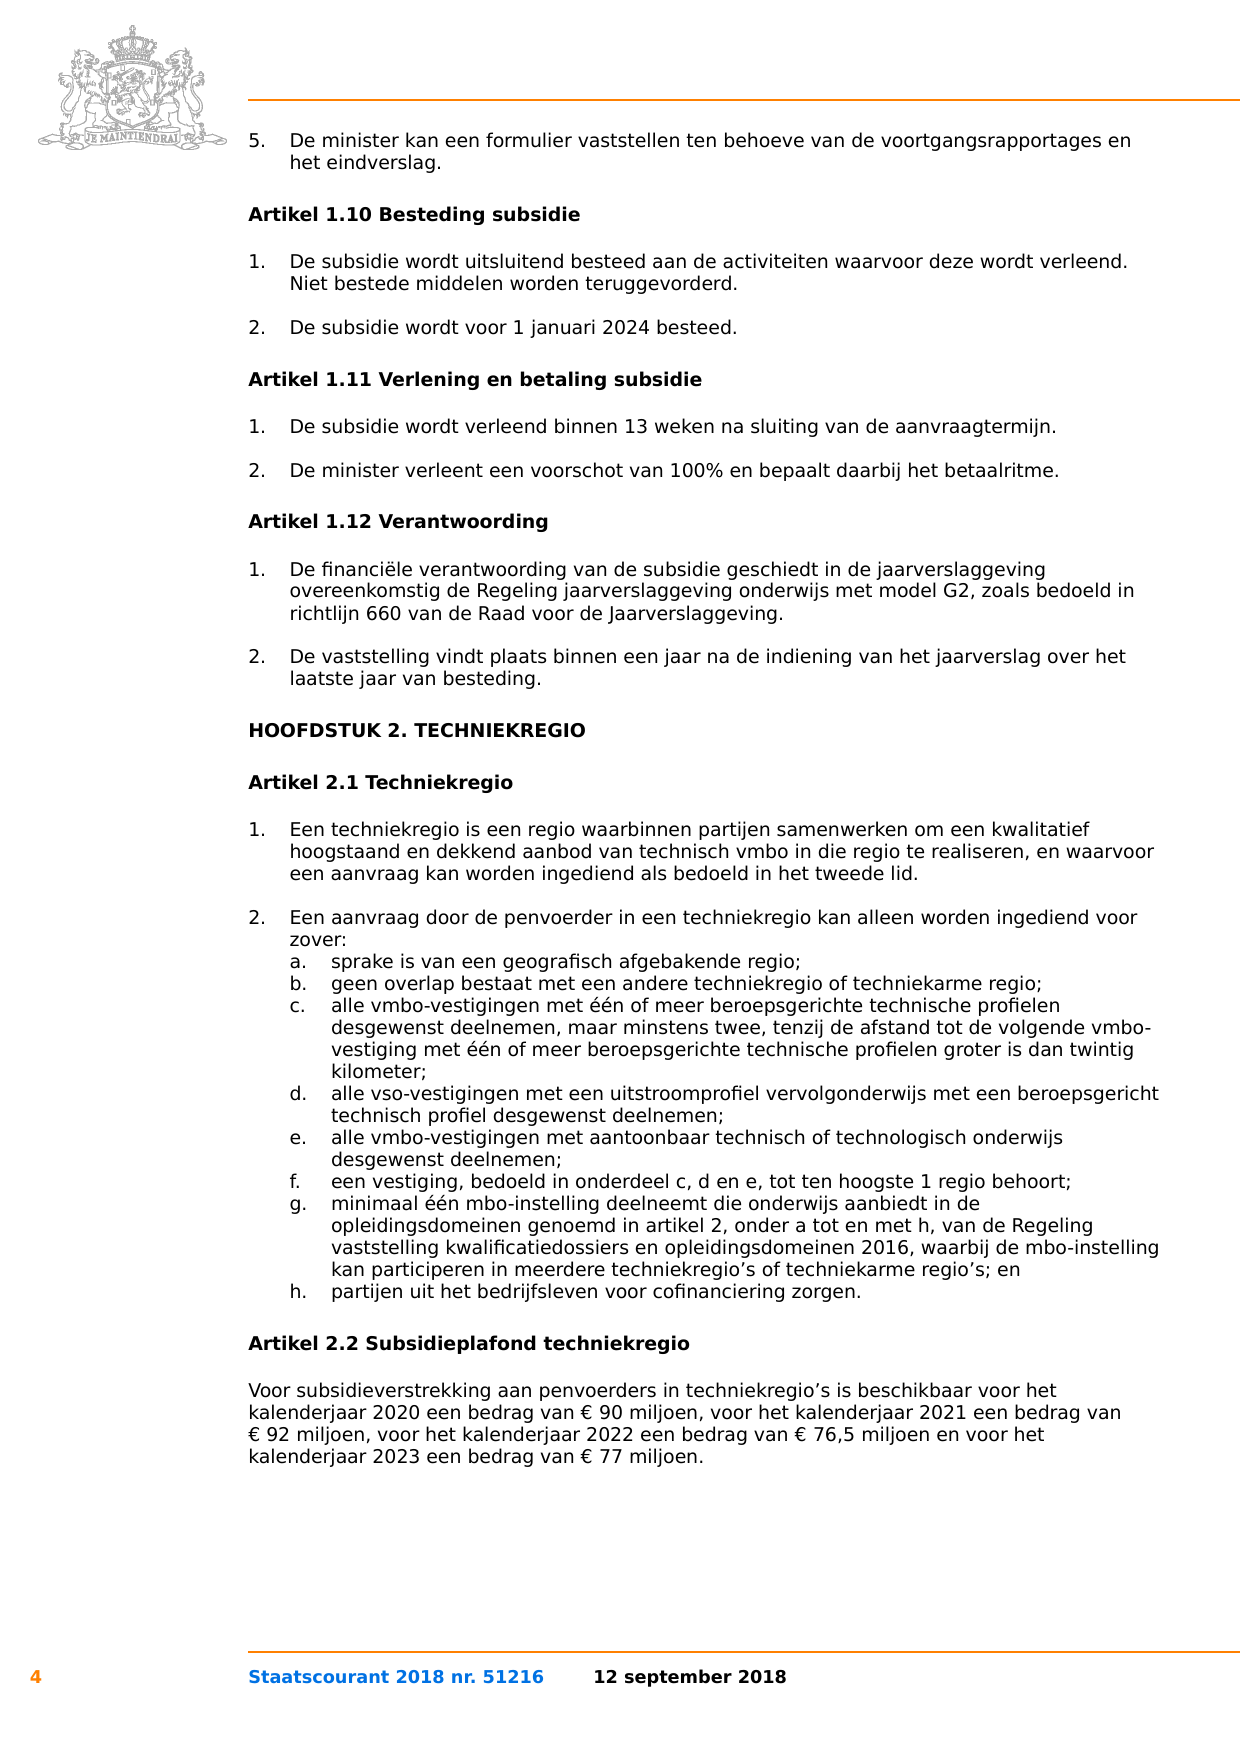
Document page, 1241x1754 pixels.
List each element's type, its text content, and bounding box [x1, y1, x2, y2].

subtitle Artikel 1.12 Verantwoording [248, 511, 1163, 533]
subtitle Artikel 1.10 Besteding subsidie [248, 204, 1163, 226]
subtitle Artikel 1.11 Verlening en betaling subsidie [248, 369, 1163, 391]
text a. sprake is van een geografisch afgebakende regio; [289, 951, 1163, 973]
text 2. Een aanvraag door de penvoerder in een techniekregio kan alleen worden ingediend voor zover: [248, 907, 1163, 951]
text 1. De financiële verantwoording van de subsidie geschiedt in de jaarverslaggeving overeenkomstig de Regeling jaarverslaggeving onderwijs met model G2, zoals bedoeld in richtlijn 660 van de Raad voor de Jaarverslaggeving. [248, 558, 1163, 624]
text d. alle vso-vestigingen met een uitstroomprofiel vervolgonderwijs met een beroepsgericht technisch profiel desgewenst deelnemen; [289, 1083, 1163, 1127]
text h. partijen uit het bedrijfsleven voor cofinanciering zorgen. [289, 1281, 1163, 1303]
text g. minimaal één mbo-instelling deelneemt die onderwijs aanbiedt in de opleidingsdomeinen genoemd in artikel 2, onder a tot en met h, van de Regeling vaststelling kwalificatiedossiers en opleidingsdomeinen 2016, waarbij de mbo-instelling kan participeren in meerdere techniekregio’s of techniekarme regio’s; en [289, 1193, 1163, 1281]
text 1. De subsidie wordt verleend binnen 13 weken na sluiting van de aanvraagtermijn. [248, 416, 1163, 438]
text 2. De minister verleent een voorschot van 100% en bepaalt daarbij het betaalritme. [248, 459, 1163, 481]
subtitle HOOFDSTUK 2. TECHNIEKREGIO [248, 720, 1163, 742]
text b. geen overlap bestaat met een andere techniekregio of techniekarme regio; [289, 973, 1163, 995]
subtitle Artikel 2.2 Subsidieplafond techniekregio [248, 1333, 1163, 1354]
text f. een vestiging, bedoeld in onderdeel c, d en e, tot ten hoogste 1 regio behoort; [289, 1171, 1163, 1193]
text 2. De subsidie wordt voor 1 januari 2024 besteed. [248, 317, 1163, 339]
text Voor subsidieverstrekking aan penvoerders in techniekregio’s is beschikbaar voor het kalenderjaar 2020 een bedrag van € 90 miljoen, voor het kalenderjaar 2021 een bedrag van € 92 miljoen, voor het kalenderjaar 2022 een bedrag van € 76,5 miljoen en voor het kalenderjaar 2023 een bedrag van € 77 miljoen. [248, 1379, 1163, 1467]
text 2. De vaststelling vindt plaats binnen een jaar na de indiening van het jaarverslag over het laatste jaar van besteding. [248, 646, 1163, 690]
text 1. De subsidie wordt uitsluitend besteed aan de activiteiten waarvoor deze wordt verleend. Niet bestede middelen worden teruggevorderd. [248, 251, 1163, 295]
text e. alle vmbo-vestigingen met aantoonbaar technisch of technologisch onderwijs desgewenst deelnemen; [289, 1127, 1163, 1171]
picture [38, 25, 227, 150]
text 1. Een techniekregio is een regio waarbinnen partijen samenwerken om een kwalitatief hoogstaand en dekkend aanbod van technisch vmbo in die regio te realiseren, en waarvoor een aanvraag kan worden ingediend als bedoeld in het tweede lid. [248, 819, 1163, 885]
text 5. De minister kan een formulier vaststellen ten behoeve van de voortgangsrapportages en het eindverslag. [248, 130, 1163, 174]
subtitle Artikel 2.1 Techniekregio [248, 772, 1163, 794]
text c. alle vmbo-vestigingen met één of meer beroepsgerichte technische profielen desgewenst deelnemen, maar minstens twee, tenzij de afstand tot de volgende vmbo-vestiging met één of meer beroepsgerichte technische profielen groter is dan twintig kilometer; [289, 995, 1163, 1083]
